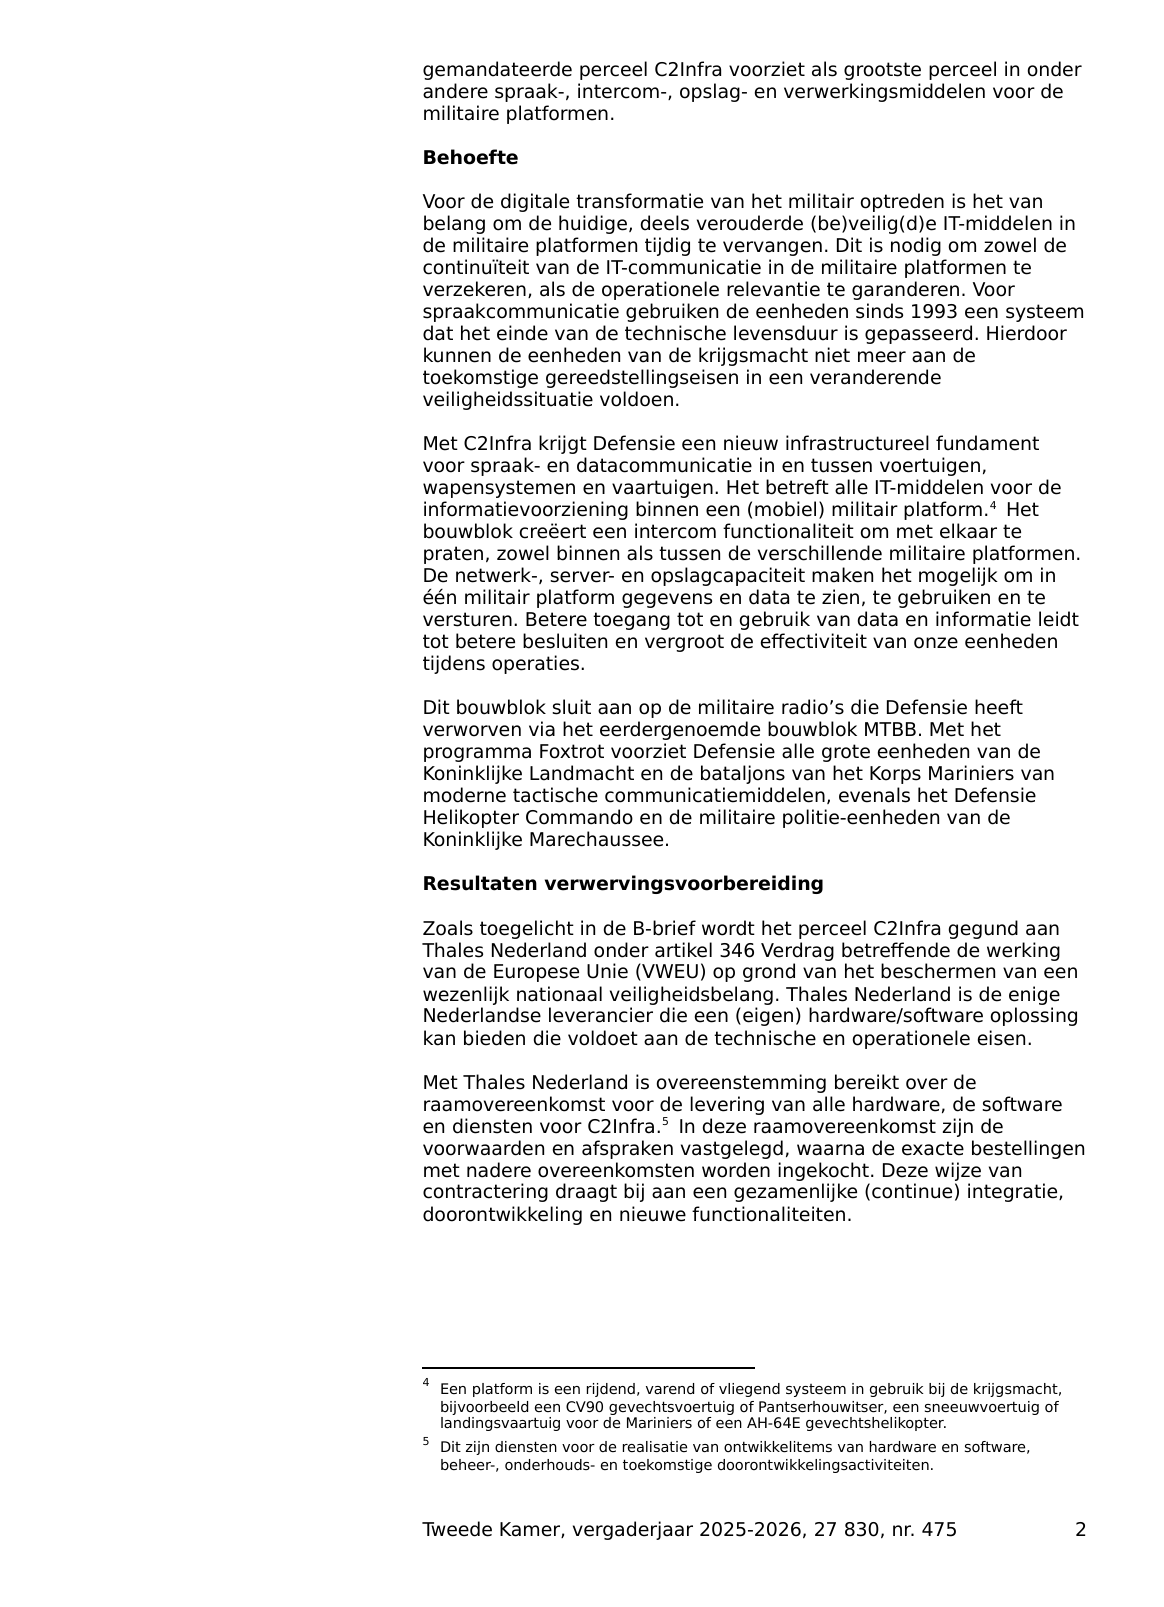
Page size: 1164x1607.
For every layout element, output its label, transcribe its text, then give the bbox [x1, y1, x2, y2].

text gemandateerde perceel C2Infra voorziet als grootste perceel in onder andere spraak-, intercom-, opslag- en verwerkingsmiddelen voor de militaire platformen. [422, 59, 1087, 125]
text Zoals toegelicht in de B-brief wordt het perceel C2Infra gegund aan Thales Nederland onder artikel 346 Verdrag betreffende de werking van de Europese Unie (VWEU) op grond van het beschermen van een wezenlijk nationaal veiligheidsbelang. Thales Nederland is de enige Nederlandse leverancier die een (eigen) hardware/software oplossing kan bieden die voldoet aan de technische en operationele eisen. [422, 917, 1087, 1049]
text Dit zijn diensten voor de realisatie van ontwikkelitems van hardware en software, beheer-, onderhouds- en toekomstige doorontwikkelingsactiviteiten. [422, 1435, 1087, 1474]
subtitle Behoefte [422, 147, 1087, 169]
text Voor de digitale transformatie van het militair optreden is het van belang om de huidige, deels verouderde (be)veilig(d)e IT-middelen in de militaire platformen tijdig te vervangen. Dit is nodig om zowel de continuïteit van de IT-communicatie in de militaire platformen te verzekeren, als de operationele relevantie te garanderen. Voor spraakcommunicatie gebruiken de eenheden sinds 1993 een systeem dat het einde van de technische levensduur is gepasseerd. Hierdoor kunnen de eenheden van de krijgsmacht niet meer aan de toekomstige gereedstellingseisen in een veranderende veiligheidssituatie voldoen. [422, 191, 1087, 411]
text Dit bouwblok sluit aan op de militaire radio’s die Defensie heeft verworven via het eerdergenoemde bouwblok MTBB. Met het programma Foxtrot voorziet Defensie alle grote eenheden van de Koninklijke Landmacht en de bataljons van het Korps Mariniers van moderne tactische communicatiemiddelen, evenals het Defensie Helikopter Commando en de militaire politie-eenheden van de Koninklijke Marechaussee. [422, 697, 1087, 851]
subtitle Resultaten verwervingsvoorbereiding [422, 873, 1087, 895]
text Met C2Infra krijgt Defensie een nieuw infrastructureel fundament voor spraak- en datacommunicatie in en tussen voertuigen, wapensystemen en vaartuigen. Het betreft alle IT-middelen voor de informatievoorziening binnen een (mobiel) militair platform. Het bouwblok creëert een intercom functionaliteit om met elkaar te praten, zowel binnen als tussen de verschillende militaire platformen. De netwerk-, server- en opslagcapaciteit maken het mogelijk om in één militair platform gegevens en data te zien, te gebruiken en te versturen. Betere toegang tot en gebruik van data en informatie leidt tot betere besluiten en vergroot de effectiviteit van onze eenheden tijdens operaties. [422, 433, 1087, 675]
text Een platform is een rijdend, varend of vliegend systeem in gebruik bij de krijgsmacht, bijvoorbeeld een CV90 gevechtsvoertuig of Pantserhouwitser, een sneeuwvoertuig of landingsvaartuig voor de Mariniers of een AH-64E gevechtshelikopter. [422, 1377, 1087, 1432]
text Met Thales Nederland is overeenstemming bereikt over de raamovereenkomst voor de levering van alle hardware, de software en diensten voor C2Infra. In deze raamovereenkomst zijn de voorwaarden en afspraken vastgelegd, waarna de exacte bestellingen met nadere overeenkomsten worden ingekocht. Deze wijze van contractering draagt bij aan een gezamenlijke (continue) integratie, doorontwikkeling en nieuwe functionaliteiten. [422, 1072, 1087, 1225]
